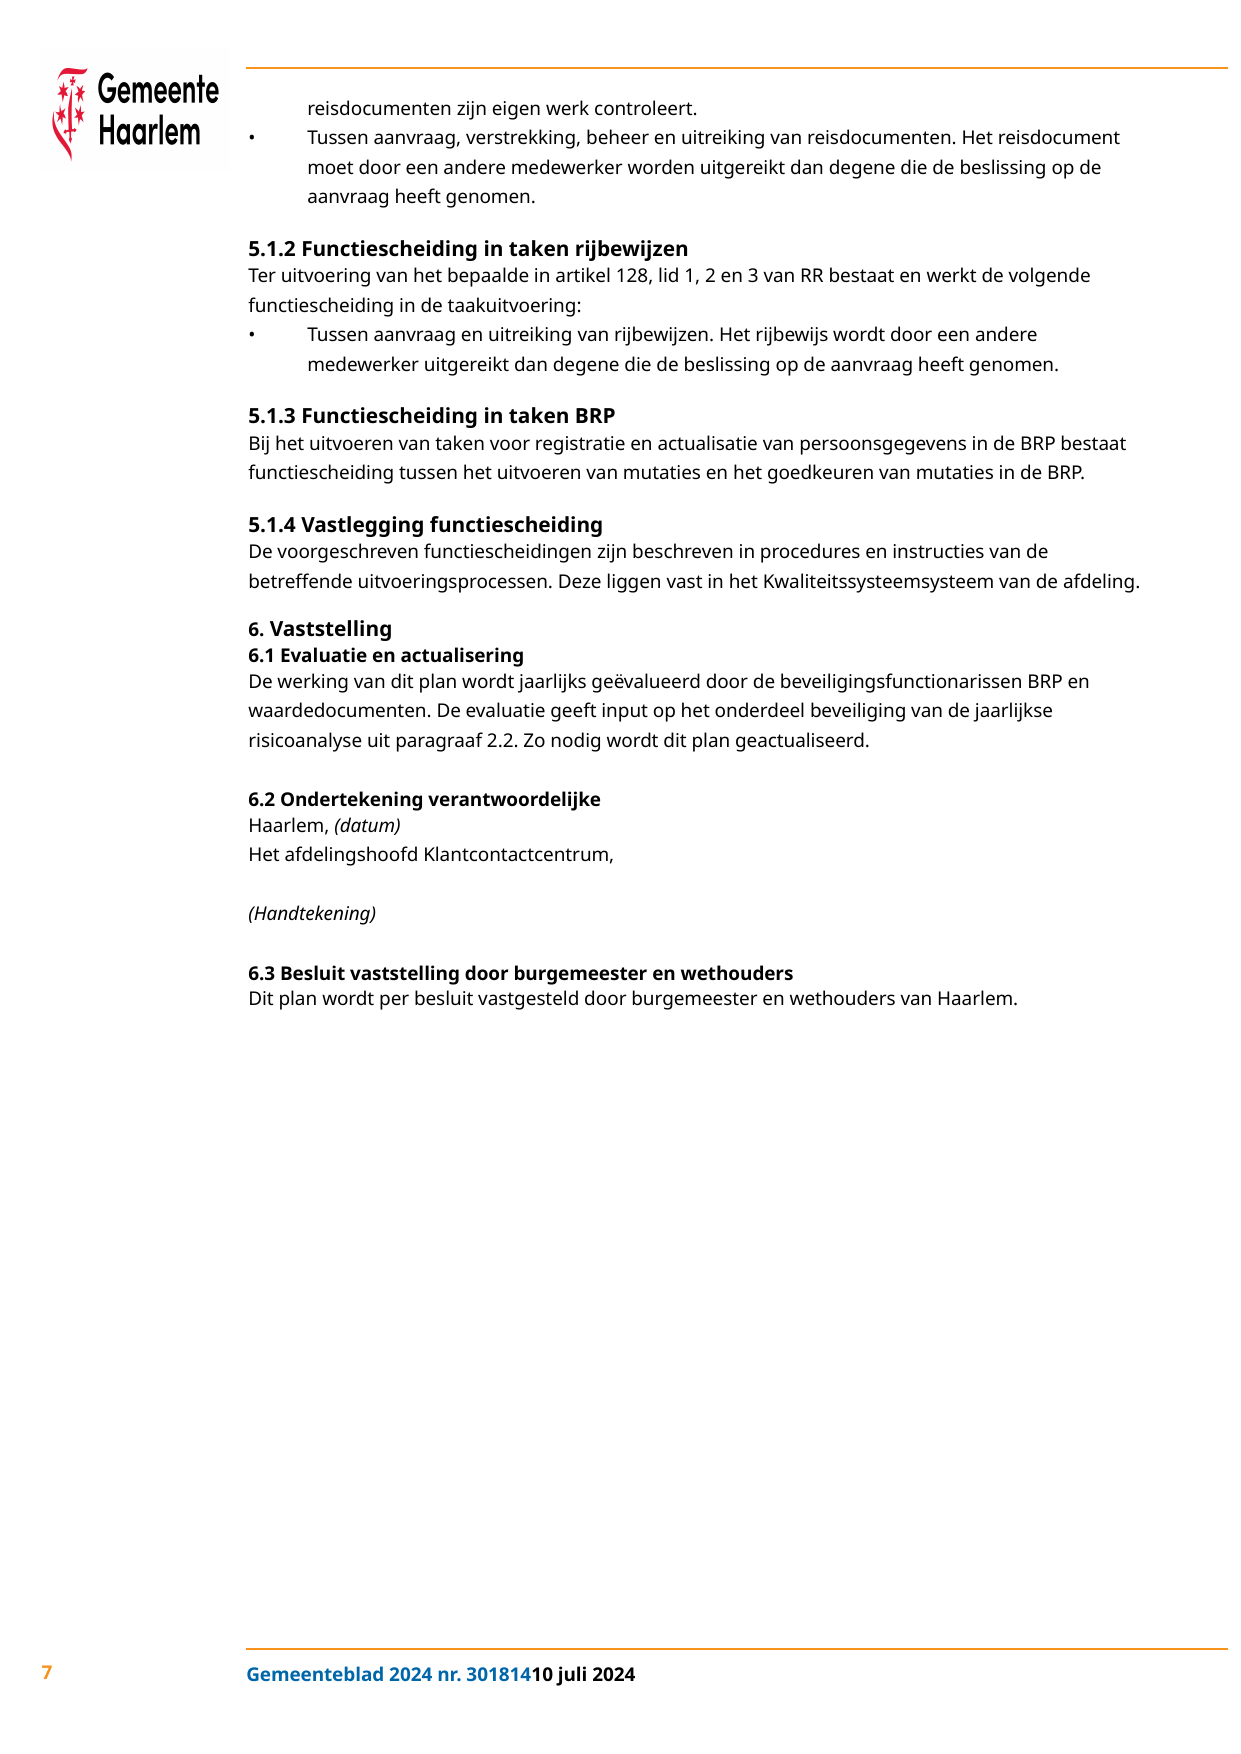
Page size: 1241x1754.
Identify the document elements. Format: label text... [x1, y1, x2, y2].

picture [41, 47, 231, 172]
text Het afdelingshoofd Klantcontactcentrum, [248, 841, 1152, 867]
text 6.3 Besluit vaststelling door burgemeester en wethouders [248, 960, 1152, 986]
list Tussen aanvraag en uitreiking van rijbewijzen. Het rijbewijs wordt door een andere medewerker uitgereikt dan degene die de beslissing op de aanvraag heeft genomen. [248, 322, 1152, 377]
text 6.1 Evaluatie en actualisering [248, 642, 1152, 668]
text Bij het uitvoeren van taken voor registratie en actualisatie van persoonsgegevens in de BRP bestaat functiescheiding tussen het uitvoeren van mutaties en het goedkeuren van mutaties in de BRP. [248, 430, 1152, 485]
text 6. Vaststelling [248, 614, 1152, 642]
list reisdocumenten zijn eigen werk controleert. [248, 95, 1152, 121]
text (Handtekening) [248, 901, 1152, 926]
text Haarlem, (datum) [248, 812, 1152, 838]
text De voorgeschreven functiescheidingen zijn beschreven in procedures en instructies van de betreffende uitvoeringsprocessen. Deze liggen vast in het Kwaliteitssysteemsysteem van de afdeling. [248, 538, 1152, 594]
text Dit plan wordt per besluit vastgesteld door burgemeester en wethouders van Haarlem. [248, 986, 1152, 1011]
text 5.1.4 Vastlegging functiescheiding [248, 510, 1152, 538]
text Ter uitvoering van het bepaalde in artikel 128, lid 1, 2 en 3 van RR bestaat en werkt de volgende functiescheiding in de taakuitvoering: [248, 262, 1152, 318]
text De werking van dit plan wordt jaarlijks geëvalueerd door de beveiligingsfunctionarissen BRP en waardedocumenten. De evaluatie geeft input op het onderdeel beveiliging van de jaarlijkse risicoanalyse uit paragraaf 2.2. Zo nodig wordt dit plan geactualiseerd. [248, 668, 1152, 753]
list Tussen aanvraag, verstrekking, beheer en uitreiking van reisdocumenten. Het reisdocument moet door een andere medewerker worden uitgereikt dan degene die de beslissing op de aanvraag heeft genomen. [248, 124, 1152, 209]
text 5.1.2 Functiescheiding in taken rijbewijzen [248, 234, 1152, 262]
text 6.2 Ondertekening verantwoordelijke [248, 786, 1152, 812]
text 5.1.3 Functiescheiding in taken BRP [248, 402, 1152, 430]
